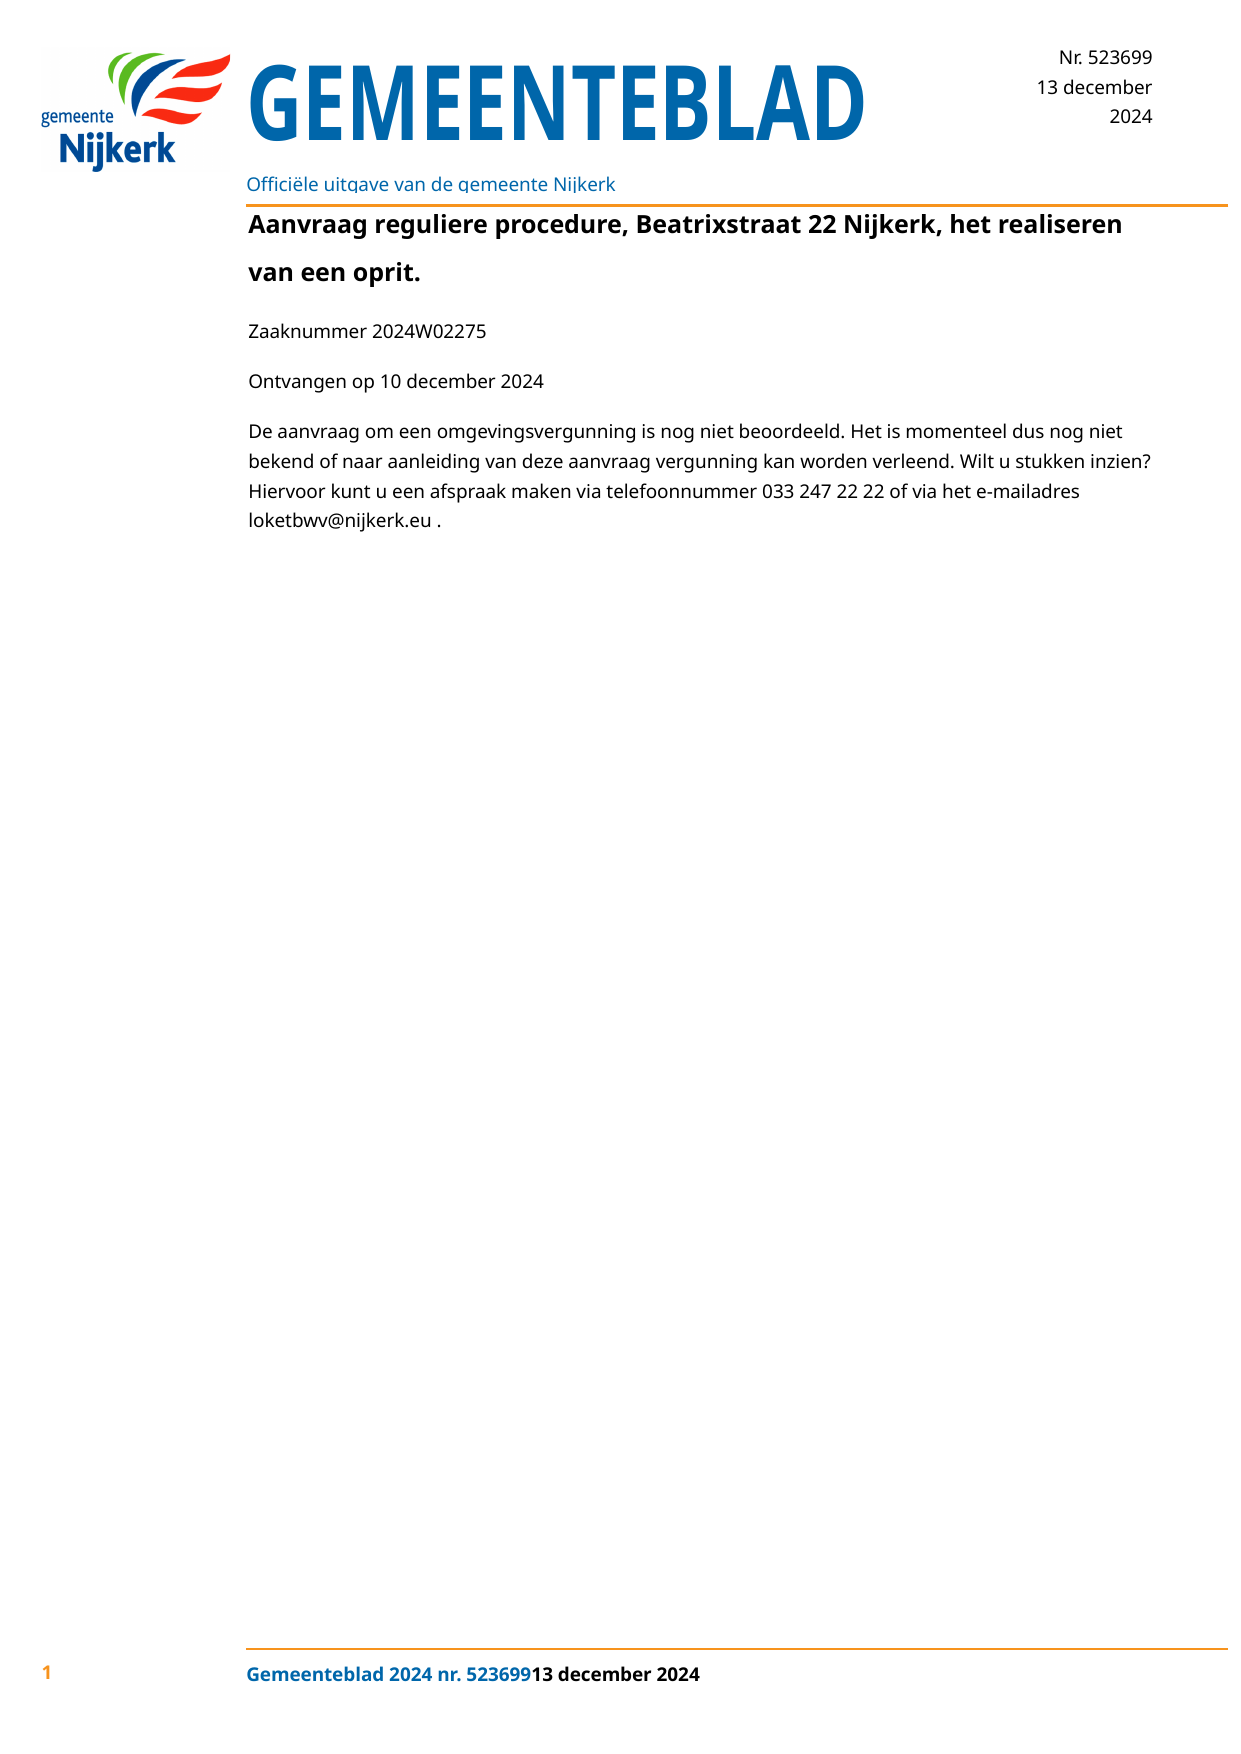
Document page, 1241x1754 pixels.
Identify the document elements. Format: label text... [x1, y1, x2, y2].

text Ontvangen op 10 december 2024 [248, 368, 1152, 394]
picture [41, 47, 231, 172]
text Aanvraag reguliere procedure, Beatrixstraat 22 Nijkerk, het realiseren van een oprit. [248, 207, 1152, 288]
text Zaaknummer 2024W02275 [248, 318, 1152, 344]
text De aanvraag om een omgevingsvergunning is nog niet beoordeeld. Het is momenteel dus nog niet bekend of naar aanleiding van deze aanvraag vergunning kan worden verleend. Wilt u stukken inzien? Hiervoor kunt u een afspraak maken via telefoonnummer 033 247 22 22 of via het e-mailadres loketbwv@nijkerk.eu . [248, 419, 1152, 533]
